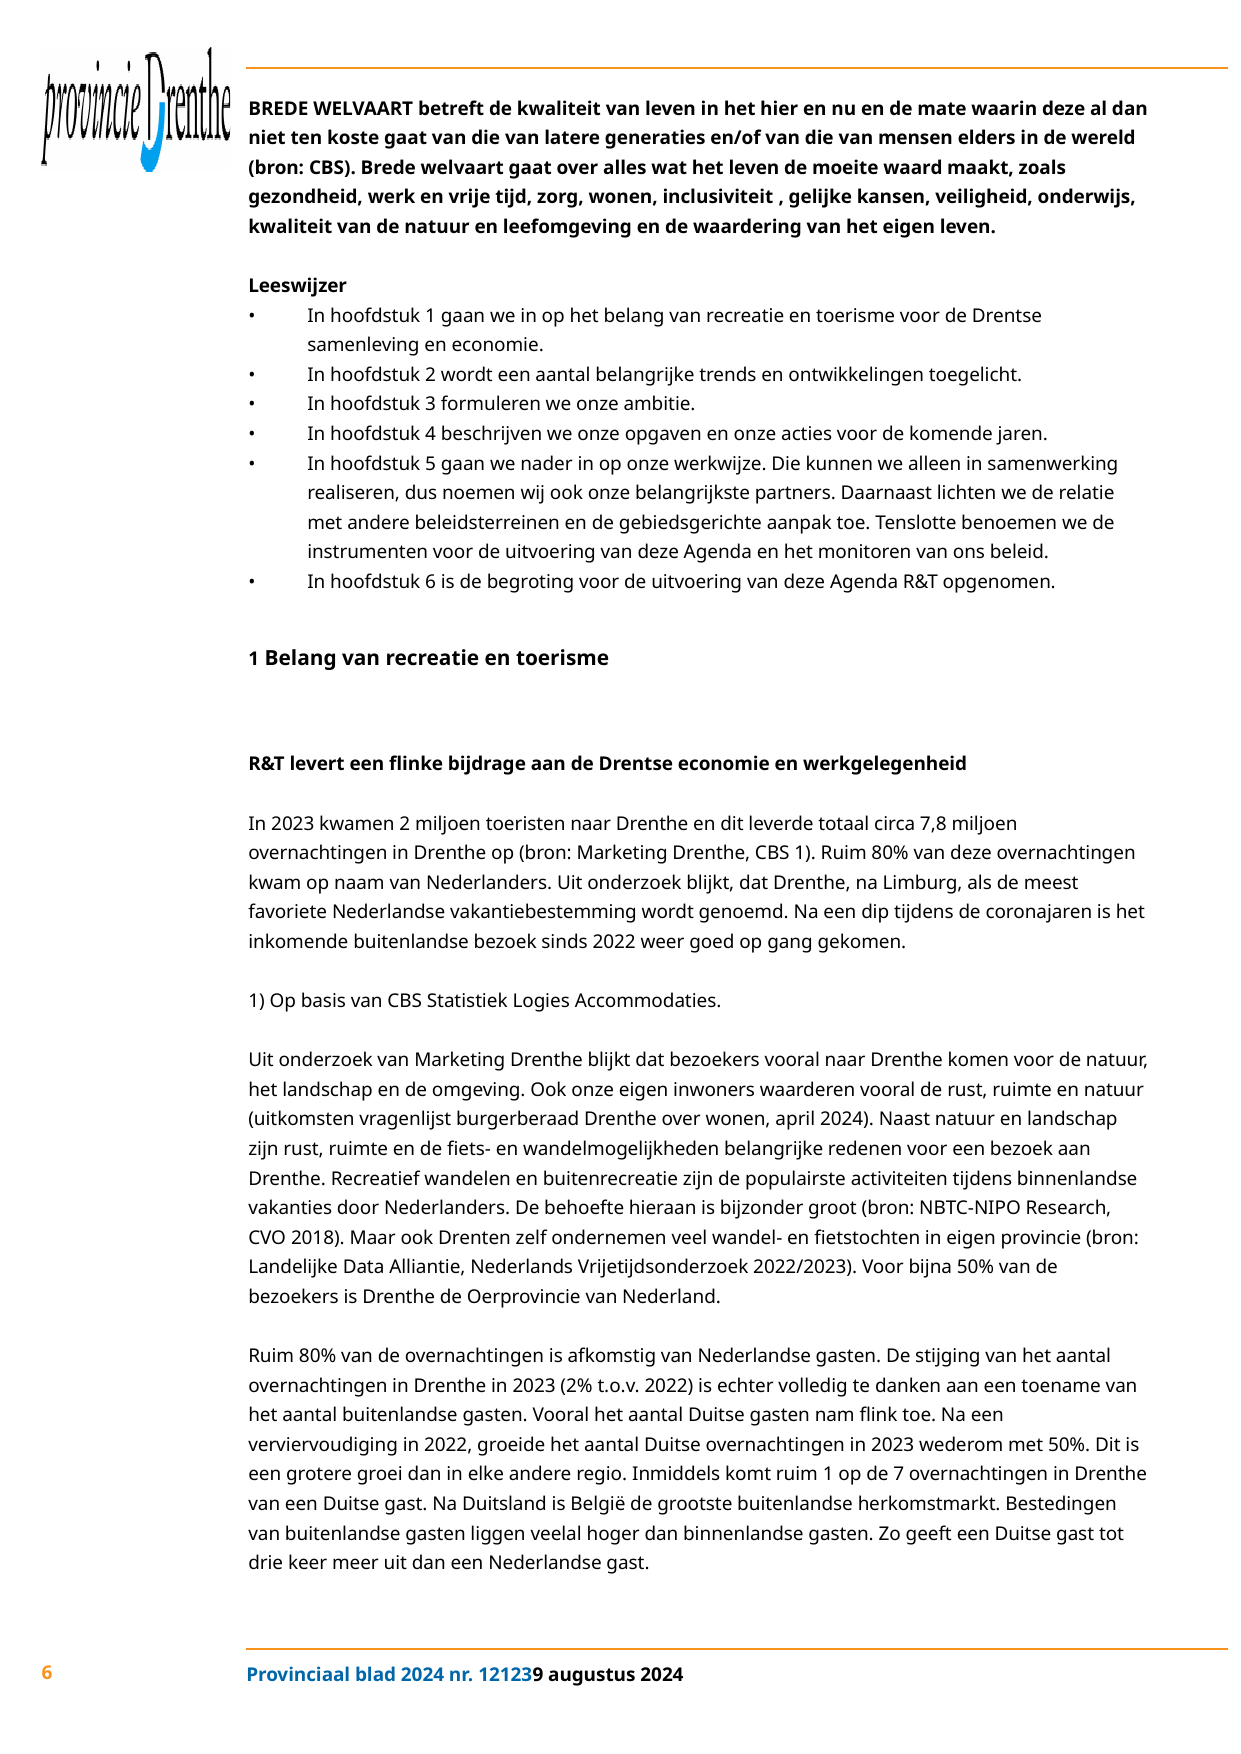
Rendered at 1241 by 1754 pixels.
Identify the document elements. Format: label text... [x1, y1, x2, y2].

text In 2023 kwamen 2 miljoen toeristen naar Drenthe en dit leverde totaal circa 7,8 miljoen overnachtingen in Drenthe op (bron: Marketing Drenthe, CBS 1). Ruim 80% van deze overnachtingen kwam op naam van Nederlanders. Uit onderzoek blijkt, dat Drenthe, na Limburg, als de meest favoriete Nederlandse vakantiebestemming wordt genoemd. Na een dip tijdens de coronajaren is het inkomende buitenlandse bezoek sinds 2022 weer goed op gang gekomen. [248, 810, 1152, 954]
list In hoofdstuk 5 gaan we nader in op onze werkwijze. Die kunnen we alleen in samenwerking realiseren, dus noemen wij ook onze belangrijkste partners. Daarnaast lichten we de relatie met andere beleidsterreinen en de gebiedsgerichte aanpak toe. Tenslotte benoemen we de instrumenten voor de uitvoering van deze Agenda en het monitoren van ons beleid. [248, 450, 1152, 564]
text Leeswijzer [248, 272, 1152, 298]
list In hoofdstuk 3 formuleren we onze ambitie. [248, 391, 1152, 416]
list In hoofdstuk 1 gaan we in op het belang van recreatie en toerisme voor de Drentse samenleving en economie. [248, 302, 1152, 357]
text 1 Belang van recreatie en toerisme [248, 643, 1152, 672]
text Uit onderzoek van Marketing Drenthe blijkt dat bezoekers vooral naar Drenthe komen voor de natuur, het landschap en de omgeving. Ook onze eigen inwoners waarderen vooral de rust, ruimte en natuur (uitkomsten vragenlijst burgerberaad Drenthe over wonen, april 2024). Naast natuur en landschap zijn rust, ruimte en de fiets- en wandelmogelijkheden belangrijke redenen voor een bezoek aan Drenthe. Recreatief wandelen en buitenrecreatie zijn de populairste activiteiten tijdens binnenlandse vakanties door Nederlanders. De behoefte hieraan is bijzonder groot (bron: NBTC-NIPO Research, CVO 2018). Maar ook Drenten zelf ondernemen veel wandel- en fietstochten in eigen provincie (bron: Landelijke Data Alliantie, Nederlands Vrijetijdsonderzoek 2022/2023). Voor bijna 50% van de bezoekers is Drenthe de Oerprovincie van Nederland. [248, 1046, 1152, 1309]
text BREDE WELVAART betreft de kwaliteit van leven in het hier en nu en de mate waarin deze al dan niet ten koste gaat van die van latere generaties en/of van die van mensen elders in de wereld (bron: CBS). Brede welvaart gaat over alles wat het leven de moeite waard maakt, zoals gezondheid, werk en vrije tijd, zorg, wonen, inclusiviteit , gelijke kansen, veiligheid, onderwijs, kwaliteit van de natuur en leefomgeving en de waardering van het eigen leven. [248, 95, 1152, 239]
picture [41, 47, 231, 172]
list In hoofdstuk 2 wordt een aantal belangrijke trends en ontwikkelingen toegelicht. [248, 361, 1152, 387]
text R&T levert een flinke bijdrage aan de Drentse economie en werkgelegenheid [248, 751, 1152, 776]
text 1) Op basis van CBS Statistiek Logies Accommodaties. [248, 987, 1152, 1013]
text Ruim 80% van de overnachtingen is afkomstig van Nederlandse gasten. De stijging van het aantal overnachtingen in Drenthe in 2023 (2% t.o.v. 2022) is echter volledig te danken aan een toename van het aantal buitenlandse gasten. Vooral het aantal Duitse gasten nam flink toe. Na een verviervoudiging in 2022, groeide het aantal Duitse overnachtingen in 2023 wederom met 50%. Dit is een grotere groei dan in elke andere regio. Inmiddels komt ruim 1 op de 7 overnachtingen in Drenthe van een Duitse gast. Na Duitsland is België de grootste buitenlandse herkomstmarkt. Bestedingen van buitenlandse gasten liggen veelal hoger dan binnenlandse gasten. Zo geeft een Duitse gast tot drie keer meer uit dan een Nederlandse gast. [248, 1342, 1152, 1575]
list In hoofdstuk 6 is de begroting voor de uitvoering van deze Agenda R&T opgenomen. [248, 568, 1152, 594]
list In hoofdstuk 4 beschrijven we onze opgaven en onze acties voor de komende jaren. [248, 420, 1152, 446]
